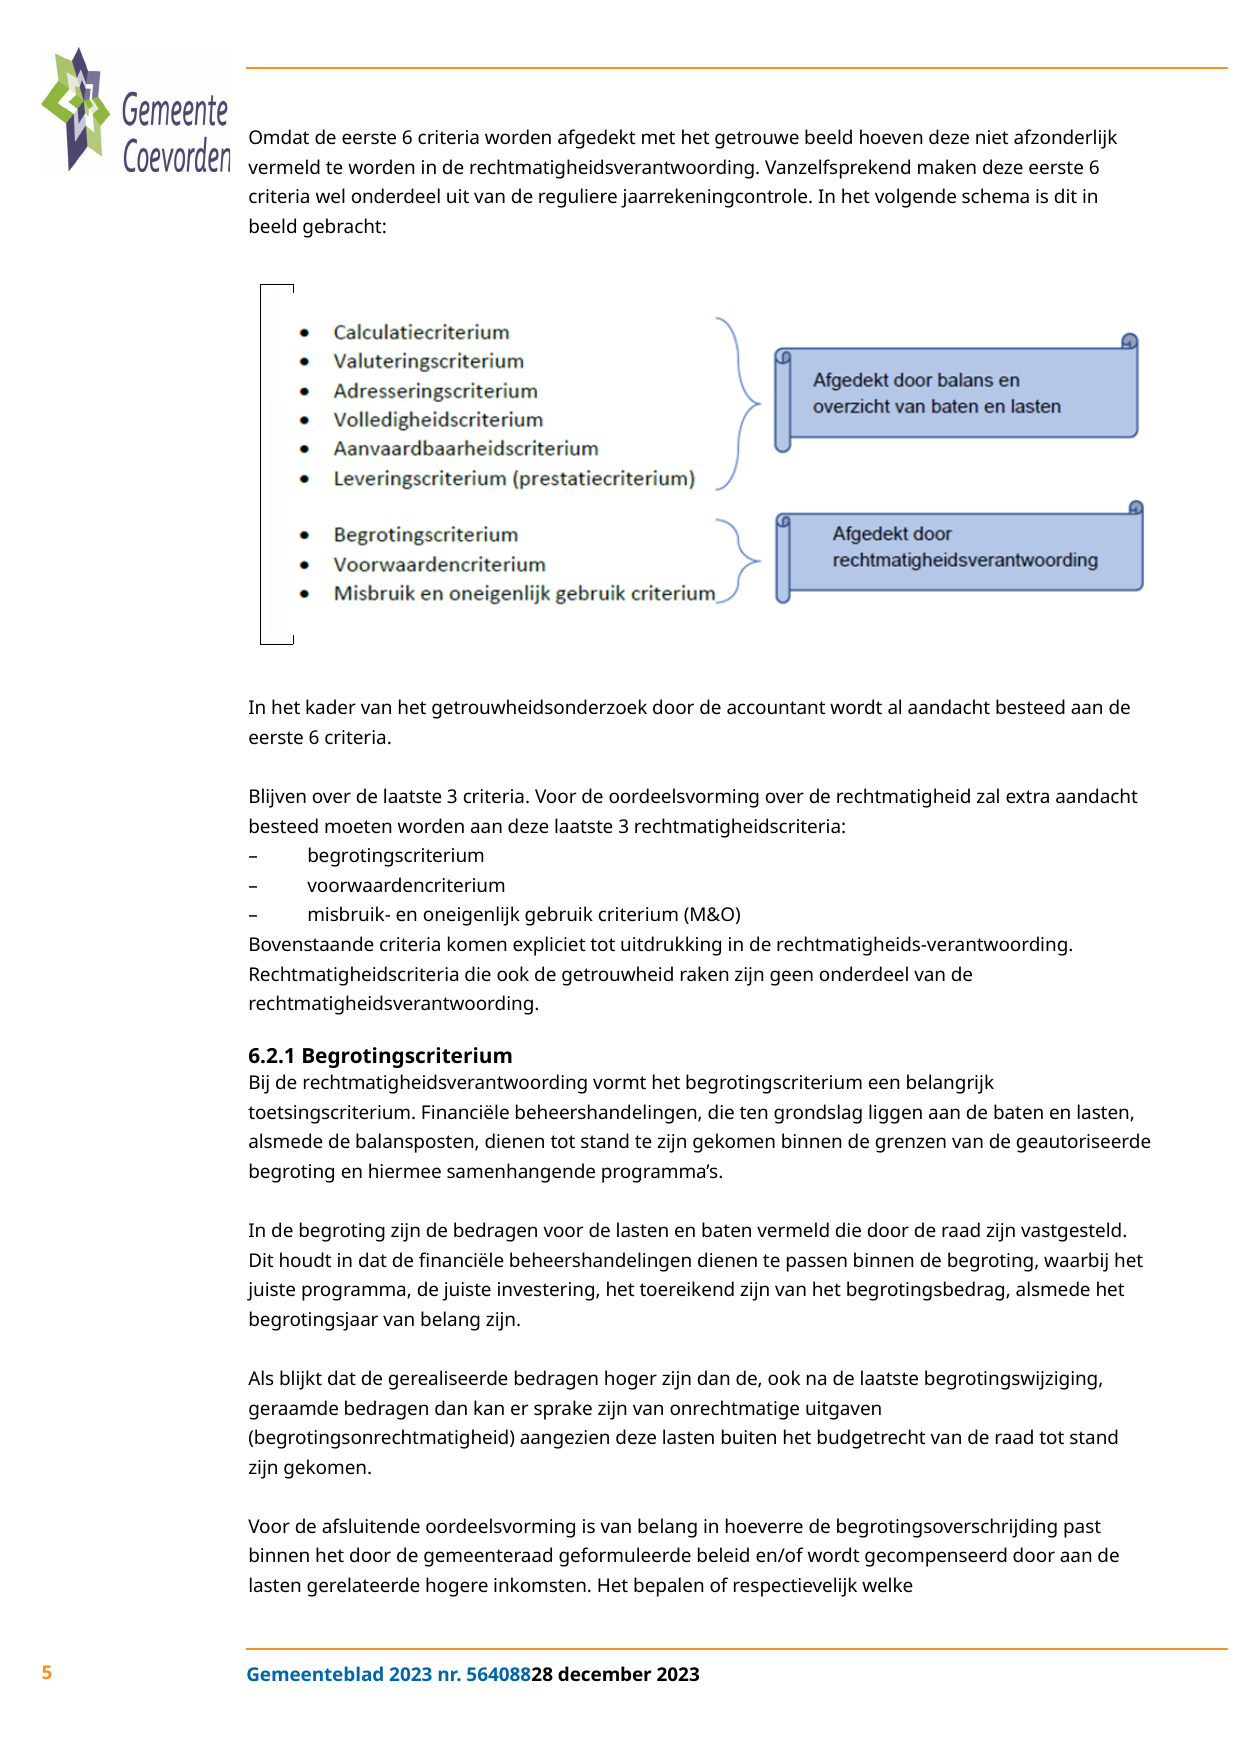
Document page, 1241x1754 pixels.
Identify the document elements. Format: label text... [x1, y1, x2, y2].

text In de begroting zijn de bedragen voor de lasten en baten vermeld die door de raad zijn vastgesteld. Dit houdt in dat de financiële beheershandelingen dienen te passen binnen de begroting, waarbij het juiste programma, de juiste investering, het toereikend zijn van het begrotingsbedrag, alsmede het begrotingsjaar van belang zijn. [248, 1217, 1152, 1332]
text Omdat de eerste 6 criteria worden afgedekt met het getrouwe beeld hoeven deze niet afzonderlijk vermeld te worden in de rechtmatigheidsverantwoording. Vanzelfsprekend maken deze eerste 6 criteria wel onderdeel uit van de reguliere jaarrekeningcontrole. In het volgende schema is dit in beeld gebracht: [248, 124, 1152, 239]
text In het kader van het getrouwheidsonderzoek door de accountant wordt al aandacht besteed aan de eerste 6 criteria. [248, 694, 1152, 750]
text Voor de afsluitende oordeelsvorming is van belang in hoeverre de begrotingsoverschrijding past binnen het door de gemeenteraad geformuleerde beleid en/of wordt gecompenseerd door aan de lasten gerelateerde hogere inkomsten. Het bepalen of respectievelijk welke [248, 1513, 1152, 1598]
text Bij de rechtmatigheidsverantwoording vormt het begrotingscriterium een belangrijk toetsingscriterium. Financiële beheershandelingen, die ten grondslag liggen aan de baten en lasten, alsmede de balansposten, dienen tot stand te zijn gekomen binnen de grenzen van de geautoriseerde begroting en hiermee samenhangende programma’s. [248, 1069, 1152, 1184]
list voorwaardencriterium [248, 872, 1152, 898]
text Blijven over de laatste 3 criteria. Voor de oordeelsvorming over de rechtmatigheid zal extra aandacht besteed moeten worden aan deze laatste 3 rechtmatigheidscriteria: [248, 783, 1152, 839]
list misbruik- en oneigenlijk gebruik criterium (M&O) [248, 902, 1152, 927]
text Bovenstaande criteria komen expliciet tot uitdrukking in de rechtmatigheids-verantwoording. Rechtmatigheidscriteria die ook de getrouwheid raken zijn geen onderdeel van de rechtmatigheidsverantwoording. [248, 931, 1152, 1016]
picture [41, 47, 231, 172]
text Als blijkt dat de gerealiseerde bedragen hoger zijn dan de, ook na de laatste begrotingswijziging, geraamde bedragen dan kan er sprake zijn van onrechtmatige uitgaven (begrotingsonrechtmatigheid) aangezien deze lasten buiten het budgetrecht van de raad tot stand zijn gekomen. [248, 1365, 1152, 1479]
picture [268, 293, 1173, 635]
text 6.2.1 Begrotingscriterium [248, 1041, 1152, 1069]
list begrotingscriterium [248, 842, 1152, 868]
